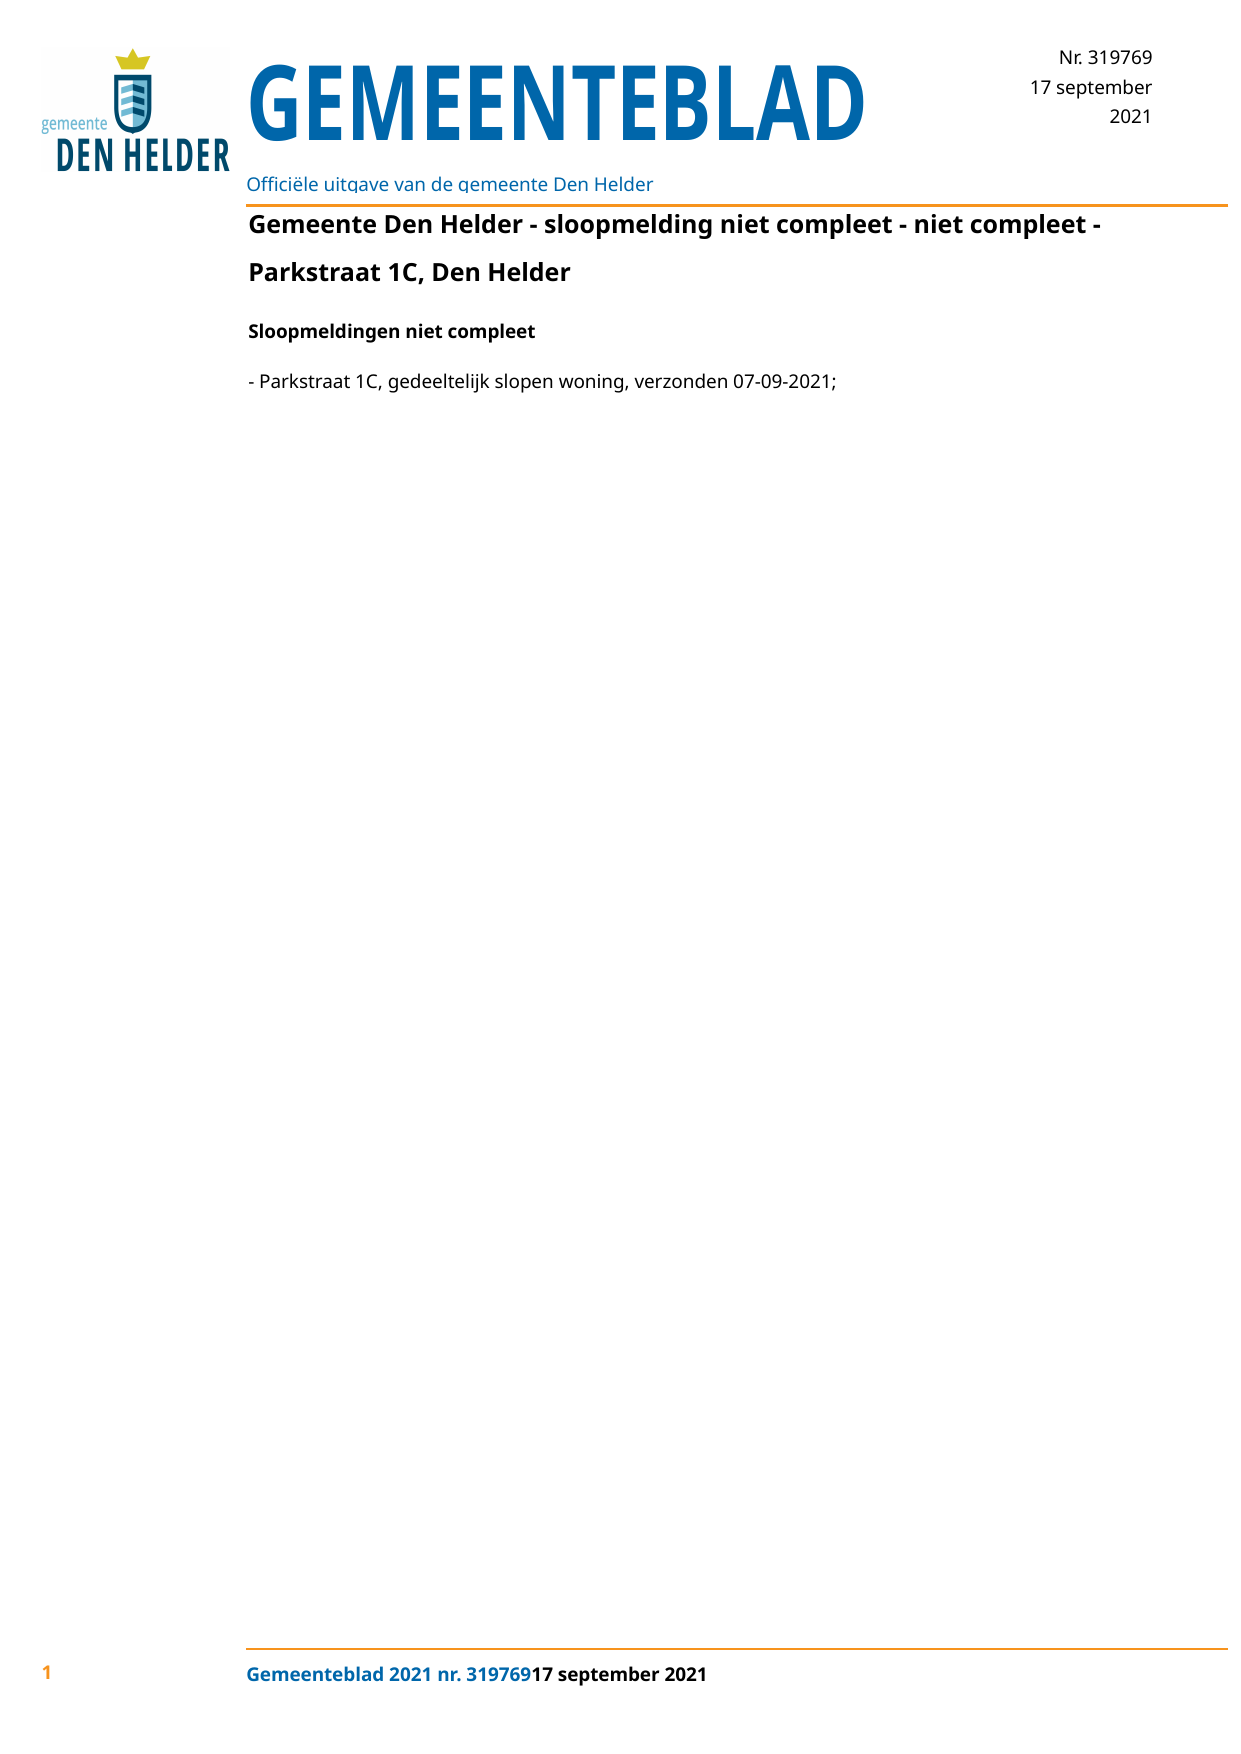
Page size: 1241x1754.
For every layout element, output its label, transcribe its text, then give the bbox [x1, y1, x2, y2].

picture [63, 144, 68, 165]
text - Parkstraat 1C, gedeeltelijk slopen woning, verzonden 07-09-2021; [248, 368, 1152, 394]
picture [182, 144, 187, 165]
text Sloopmeldingen niet compleet [248, 318, 1152, 344]
picture [100, 154, 106, 172]
picture [41, 47, 231, 172]
picture [130, 157, 135, 172]
picture [220, 160, 224, 172]
text Gemeente Den Helder - sloopmelding niet compleet - niet compleet - Parkstraat 1C, Den Helder [248, 207, 1152, 288]
